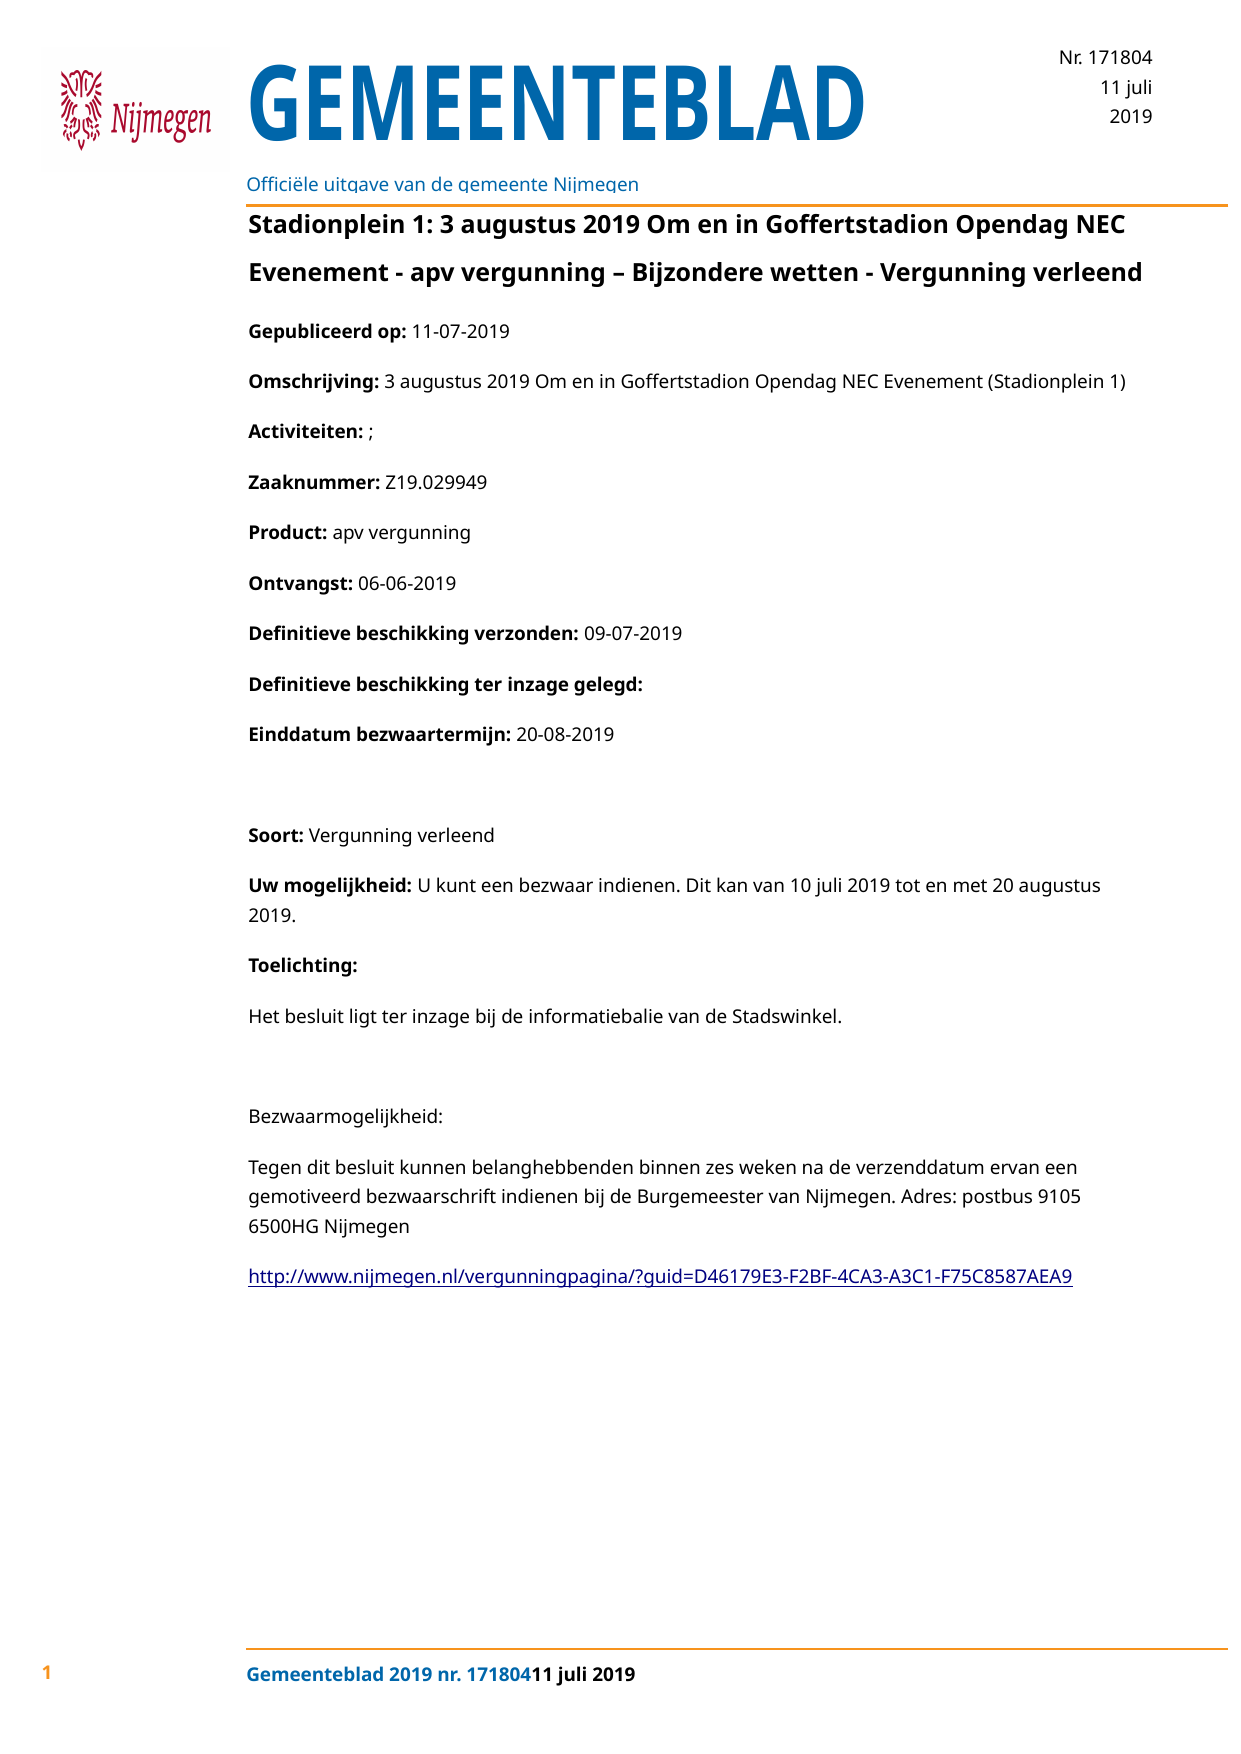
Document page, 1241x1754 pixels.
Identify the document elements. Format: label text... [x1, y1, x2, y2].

text Einddatum bezwaartermijn: 20-08-2019 [248, 721, 1152, 747]
text Bezwaarmogelijkheid: [248, 1104, 1152, 1129]
text Ontvangst: 06-06-2019 [248, 570, 1152, 596]
text Gepubliceerd op: 11-07-2019 [248, 318, 1152, 344]
text Tegen dit besluit kunnen belanghebbenden binnen zes weken na de verzenddatum ervan een gemotiveerd bezwaarschrift indienen bij de Burgemeester van Nijmegen. Adres: postbus 9105 6500HG Nijmegen [248, 1154, 1152, 1239]
text Toelichting: [248, 952, 1152, 978]
text Uw mogelijkheid: U kunt een bezwaar indienen. Dit kan van 10 juli 2019 tot en met 20 augustus 2019. [248, 872, 1152, 928]
text Stadionplein 1: 3 augustus 2019 Om en in Goffertstadion Opendag NEC Evenement - apv vergunning – Bijzondere wetten - Vergunning verleend [248, 207, 1152, 288]
text Definitieve beschikking ter inzage gelegd: [248, 671, 1152, 697]
text Soort: Vergunning verleend [248, 822, 1152, 848]
text Definitieve beschikking verzonden: 09-07-2019 [248, 620, 1152, 646]
text Activiteiten: ; [248, 419, 1152, 444]
text Product: apv vergunning [248, 519, 1152, 545]
text Omschrijving: 3 augustus 2019 Om en in Goffertstadion Opendag NEC Evenement (Stadionplein 1) [248, 368, 1152, 394]
text Zaaknummer: Z19.029949 [248, 469, 1152, 495]
text http://www.nijmegen.nl/vergunningpagina/?guid=D46179E3-F2BF-4CA3-A3C1-F75C8587AEA9 [248, 1264, 1152, 1289]
picture [41, 47, 231, 172]
text Het besluit ligt ter inzage bij de informatiebalie van de Stadswinkel. [248, 1003, 1152, 1029]
